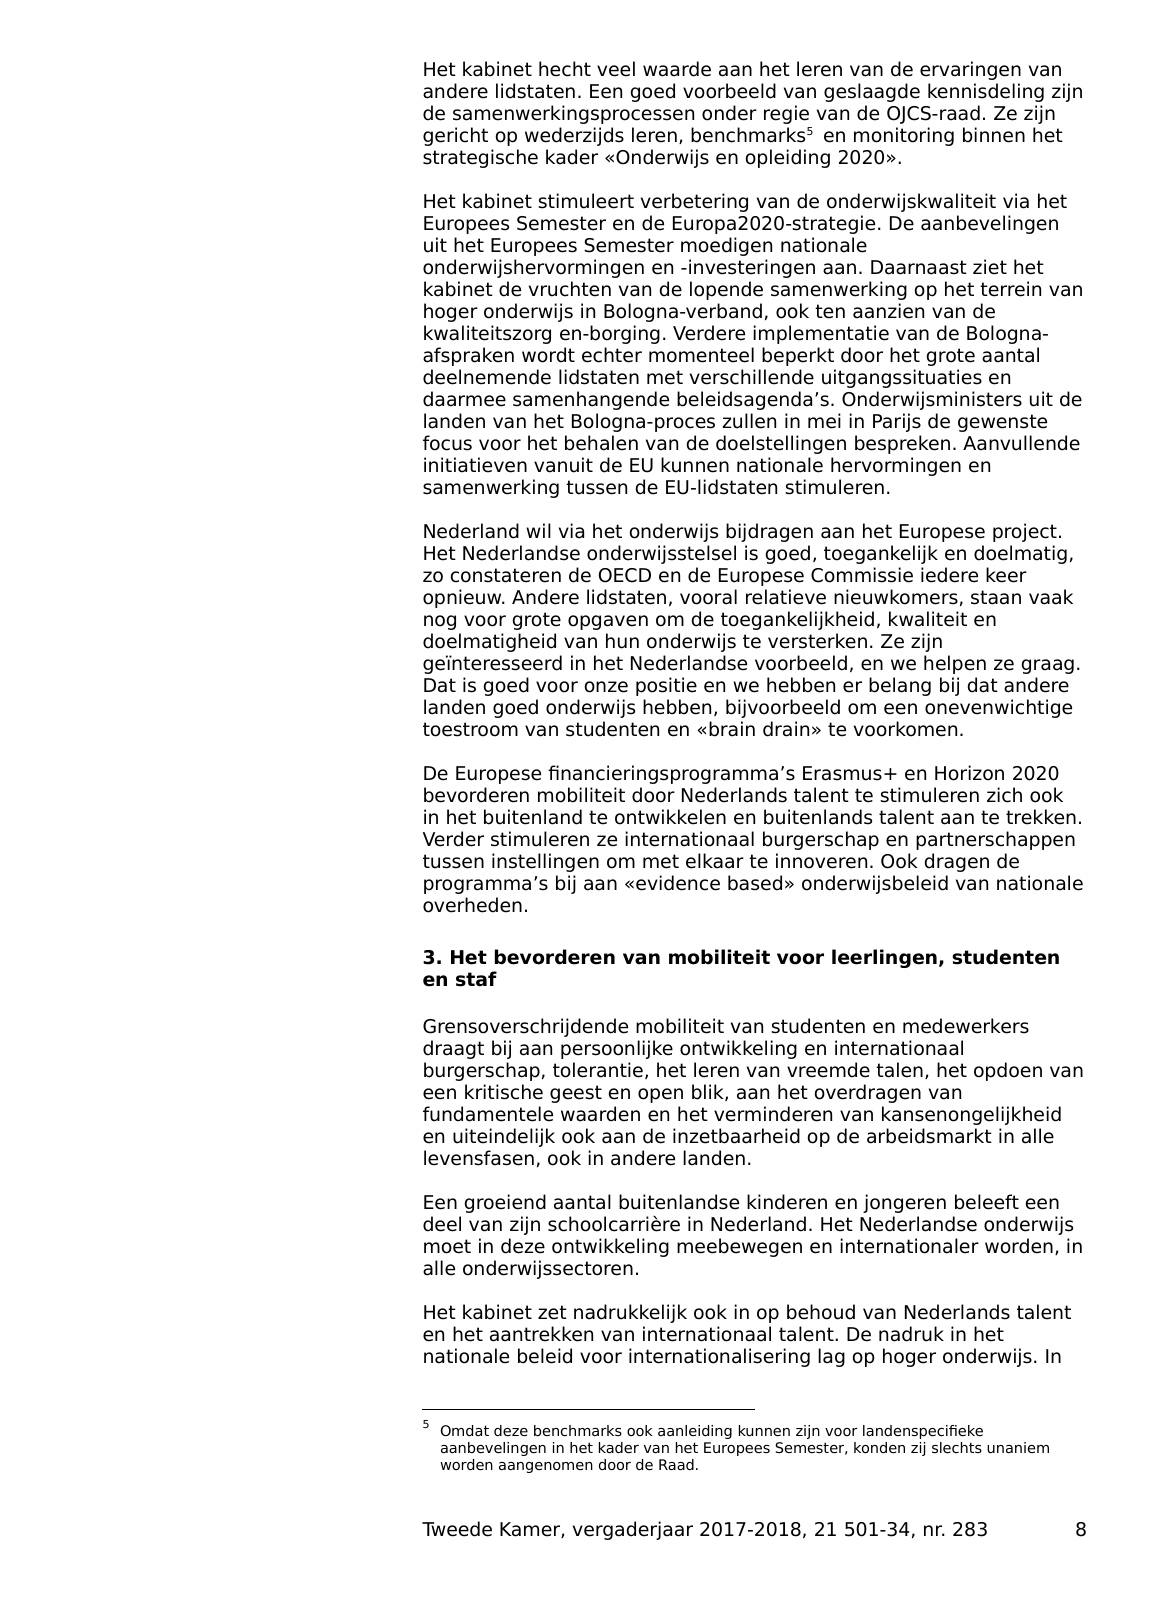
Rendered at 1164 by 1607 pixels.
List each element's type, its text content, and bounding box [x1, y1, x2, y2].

text Het kabinet stimuleert verbetering van de onderwijskwaliteit via het Europees Semester en de Europa2020-strategie. De aanbevelingen uit het Europees Semester moedigen nationale onderwijshervormingen en -investeringen aan. Daarnaast ziet het kabinet de vruchten van de lopende samenwerking op het terrein van hoger onderwijs in Bologna-verband, ook ten aanzien van de kwaliteitszorg en-borging. Verdere implementatie van de Bologna-afspraken wordt echter momenteel beperkt door het grote aantal deelnemende lidstaten met verschillende uitgangssituaties en daarmee samenhangende beleidsagenda’s. Onderwijsministers uit de landen van het Bologna-proces zullen in mei in Parijs de gewenste focus voor het behalen van de doelstellingen bespreken. Aanvullende initiatieven vanuit de EU kunnen nationale hervormingen en samenwerking tussen de EU-lidstaten stimuleren. [422, 191, 1087, 499]
text Het kabinet zet nadrukkelijk ook in op behoud van Nederlands talent en het aantrekken van internationaal talent. De nadruk in het nationale beleid voor internationalisering lag op hoger onderwijs. In [422, 1302, 1087, 1368]
text De Europese financieringsprogramma’s Erasmus+ en Horizon 2020 bevorderen mobiliteit door Nederlands talent te stimuleren zich ook in het buitenland te ontwikkelen en buitenlands talent aan te trekken. Verder stimuleren ze internationaal burgerschap en partnerschappen tussen instellingen om met elkaar te innoveren. Ook dragen de programma’s bij aan «evidence based» onderwijsbeleid van nationale overheden. [422, 763, 1087, 917]
text Nederland wil via het onderwijs bijdragen aan het Europese project. Het Nederlandse onderwijsstelsel is goed, toegankelijk en doelmatig, zo constateren de OECD en de Europese Commissie iedere keer opnieuw. Andere lidstaten, vooral relatieve nieuwkomers, staan vaak nog voor grote opgaven om de toegankelijkheid, kwaliteit en doelmatigheid van hun onderwijs te versterken. Ze zijn geïnteresseerd in het Nederlandse voorbeeld, en we helpen ze graag. Dat is goed voor onze positie en we hebben er belang bij dat andere landen goed onderwijs hebben, bijvoorbeeld om een onevenwichtige toestroom van studenten en «brain drain» te voorkomen. [422, 521, 1087, 741]
subtitle 3. Het bevorderen van mobiliteit voor leerlingen, studenten en staf [422, 947, 1087, 991]
text Het kabinet hecht veel waarde aan het leren van de ervaringen van andere lidstaten. Een goed voorbeeld van geslaagde kennisdeling zijn de samenwerkingsprocessen onder regie van de OJCS-raad. Ze zijn gericht op wederzijds leren, benchmarks en monitoring binnen het strategische kader «Onderwijs en opleiding 2020». [422, 59, 1087, 169]
text Een groeiend aantal buitenlandse kinderen en jongeren beleeft een deel van zijn schoolcarrière in Nederland. Het Nederlandse onderwijs moet in deze ontwikkeling meebewegen en internationaler worden, in alle onderwijssectoren. [422, 1192, 1087, 1280]
text Grensoverschrijdende mobiliteit van studenten en medewerkers draagt bij aan persoonlijke ontwikkeling en internationaal burgerschap, tolerantie, het leren van vreemde talen, het opdoen van een kritische geest en open blik, aan het overdragen van fundamentele waarden en het verminderen van kansenongelijkheid en uiteindelijk ook aan de inzetbaarheid op de arbeidsmarkt in alle levensfasen, ook in andere landen. [422, 1016, 1087, 1170]
text Omdat deze benchmarks ook aanleiding kunnen zijn voor landenspecifieke aanbevelingen in het kader van het Europees Semester, konden zij slechts unaniem worden aangenomen door de Raad. [422, 1418, 1087, 1474]
